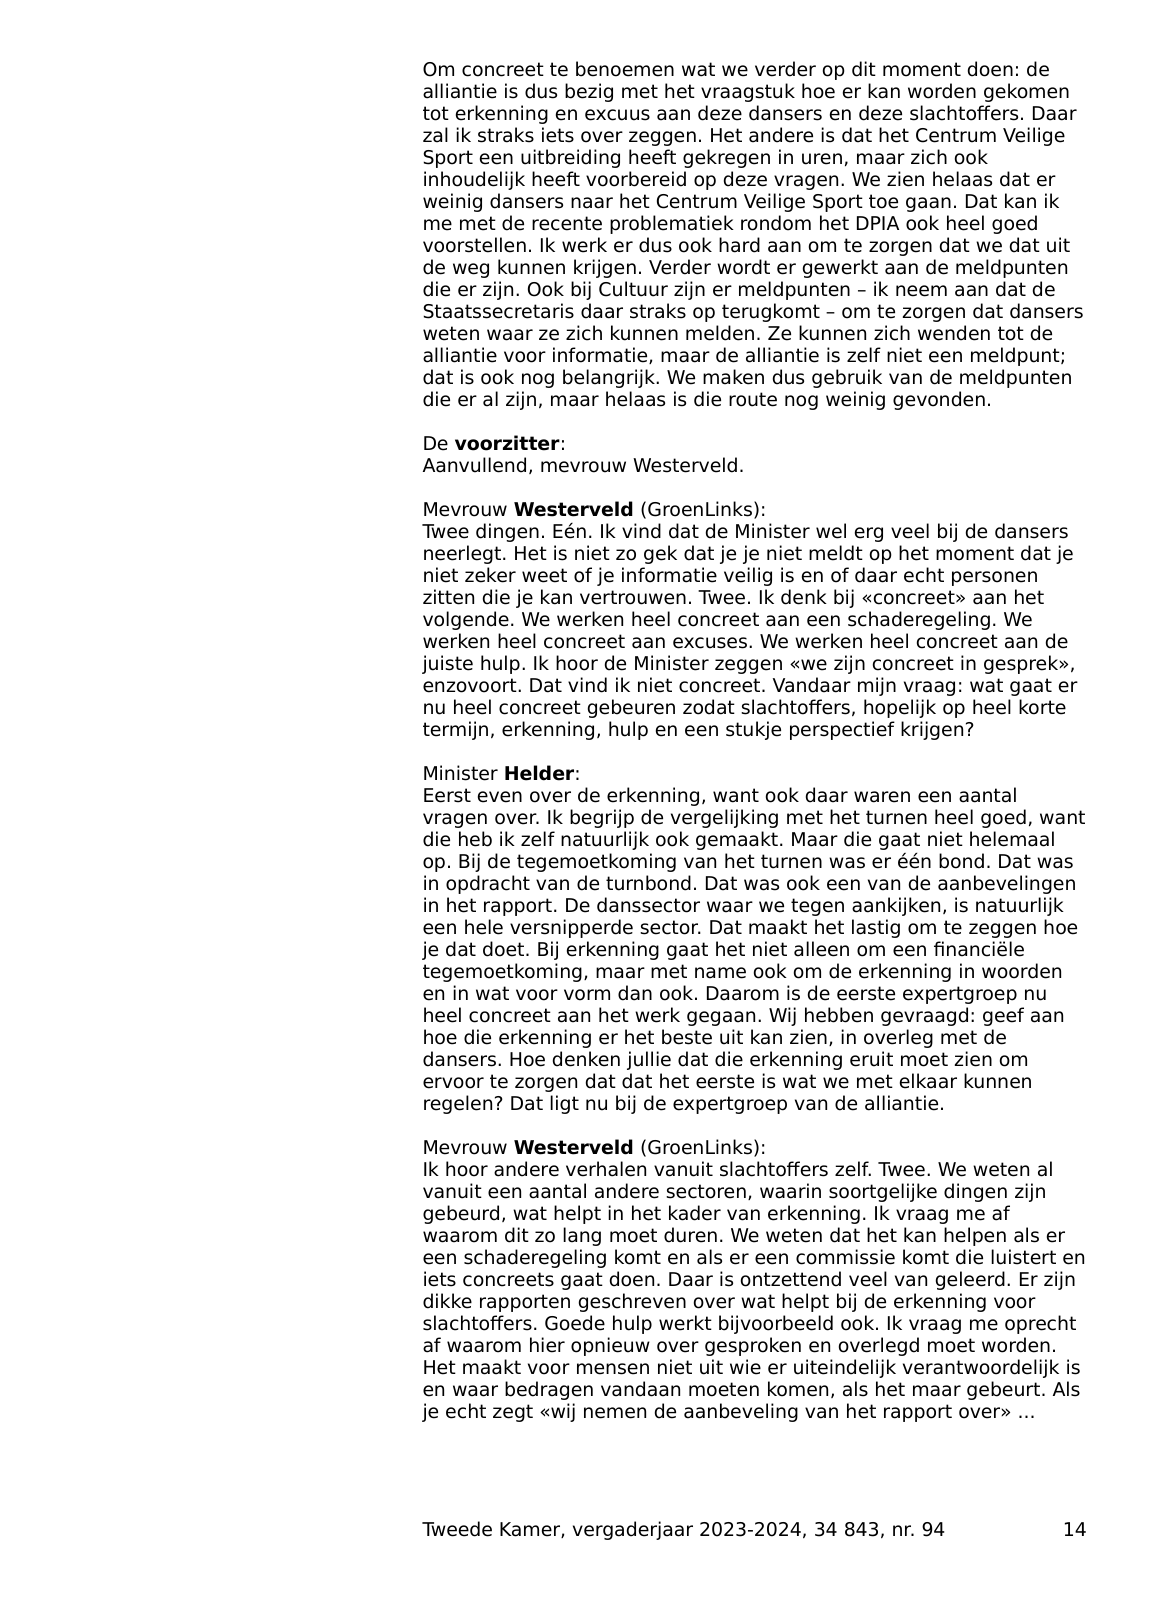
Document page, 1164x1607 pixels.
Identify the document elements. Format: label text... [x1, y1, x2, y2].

text De voorzitter: [422, 433, 1087, 455]
text Twee dingen. Eén. Ik vind dat de Minister wel erg veel bij de dansers neerlegt. Het is niet zo gek dat je je niet meldt op het moment dat je niet zeker weet of je informatie veilig is en of daar echt personen zitten die je kan vertrouwen. Twee. Ik denk bij «concreet» aan het volgende. We werken heel concreet aan een schaderegeling. We werken heel concreet aan excuses. We werken heel concreet aan de juiste hulp. Ik hoor de Minister zeggen «we zijn concreet in gesprek», enzovoort. Dat vind ik niet concreet. Vandaar mijn vraag: wat gaat er nu heel concreet gebeuren zodat slachtoffers, hopelijk op heel korte termijn, erkenning, hulp en een stukje perspectief krijgen? [422, 521, 1087, 741]
text Mevrouw Westerveld (GroenLinks): [422, 1137, 1087, 1159]
text Om concreet te benoemen wat we verder op dit moment doen: de alliantie is dus bezig met het vraagstuk hoe er kan worden gekomen tot erkenning en excuus aan deze dansers en deze slachtoffers. Daar zal ik straks iets over zeggen. Het andere is dat het Centrum Veilige Sport een uitbreiding heeft gekregen in uren, maar zich ook inhoudelijk heeft voorbereid op deze vragen. We zien helaas dat er weinig dansers naar het Centrum Veilige Sport toe gaan. Dat kan ik me met de recente problematiek rondom het DPIA ook heel goed voorstellen. Ik werk er dus ook hard aan om te zorgen dat we dat uit de weg kunnen krijgen. Verder wordt er gewerkt aan de meldpunten die er zijn. Ook bij Cultuur zijn er meldpunten – ik neem aan dat de Staatssecretaris daar straks op terugkomt – om te zorgen dat dansers weten waar ze zich kunnen melden. Ze kunnen zich wenden tot de alliantie voor informatie, maar de alliantie is zelf niet een meldpunt; dat is ook nog belangrijk. We maken dus gebruik van de meldpunten die er al zijn, maar helaas is die route nog weinig gevonden. [422, 59, 1087, 411]
text Mevrouw Westerveld (GroenLinks): [422, 499, 1087, 521]
text Minister Helder: [422, 763, 1087, 785]
text Aanvullend, mevrouw Westerveld. [422, 455, 1087, 477]
text Eerst even over de erkenning, want ook daar waren een aantal vragen over. Ik begrijp de vergelijking met het turnen heel goed, want die heb ik zelf natuurlijk ook gemaakt. Maar die gaat niet helemaal op. Bij de tegemoetkoming van het turnen was er één bond. Dat was in opdracht van de turnbond. Dat was ook een van de aanbevelingen in het rapport. De danssector waar we tegen aankijken, is natuurlijk een hele versnipperde sector. Dat maakt het lastig om te zeggen hoe je dat doet. Bij erkenning gaat het niet alleen om een financiële tegemoetkoming, maar met name ook om de erkenning in woorden en in wat voor vorm dan ook. Daarom is de eerste expertgroep nu heel concreet aan het werk gegaan. Wij hebben gevraagd: geef aan hoe die erkenning er het beste uit kan zien, in overleg met de dansers. Hoe denken jullie dat die erkenning eruit moet zien om ervoor te zorgen dat dat het eerste is wat we met elkaar kunnen regelen? Dat ligt nu bij de expertgroep van de alliantie. [422, 785, 1087, 1115]
text Ik hoor andere verhalen vanuit slachtoffers zelf. Twee. We weten al vanuit een aantal andere sectoren, waarin soortgelijke dingen zijn gebeurd, wat helpt in het kader van erkenning. Ik vraag me af waarom dit zo lang moet duren. We weten dat het kan helpen als er een schaderegeling komt en als er een commissie komt die luistert en iets concreets gaat doen. Daar is ontzettend veel van geleerd. Er zijn dikke rapporten geschreven over wat helpt bij de erkenning voor slachtoffers. Goede hulp werkt bijvoorbeeld ook. Ik vraag me oprecht af waarom hier opnieuw over gesproken en overlegd moet worden. Het maakt voor mensen niet uit wie er uiteindelijk verantwoordelijk is en waar bedragen vandaan moeten komen, als het maar gebeurt. Als je echt zegt «wij nemen de aanbeveling van het rapport over» ... [422, 1159, 1087, 1423]
